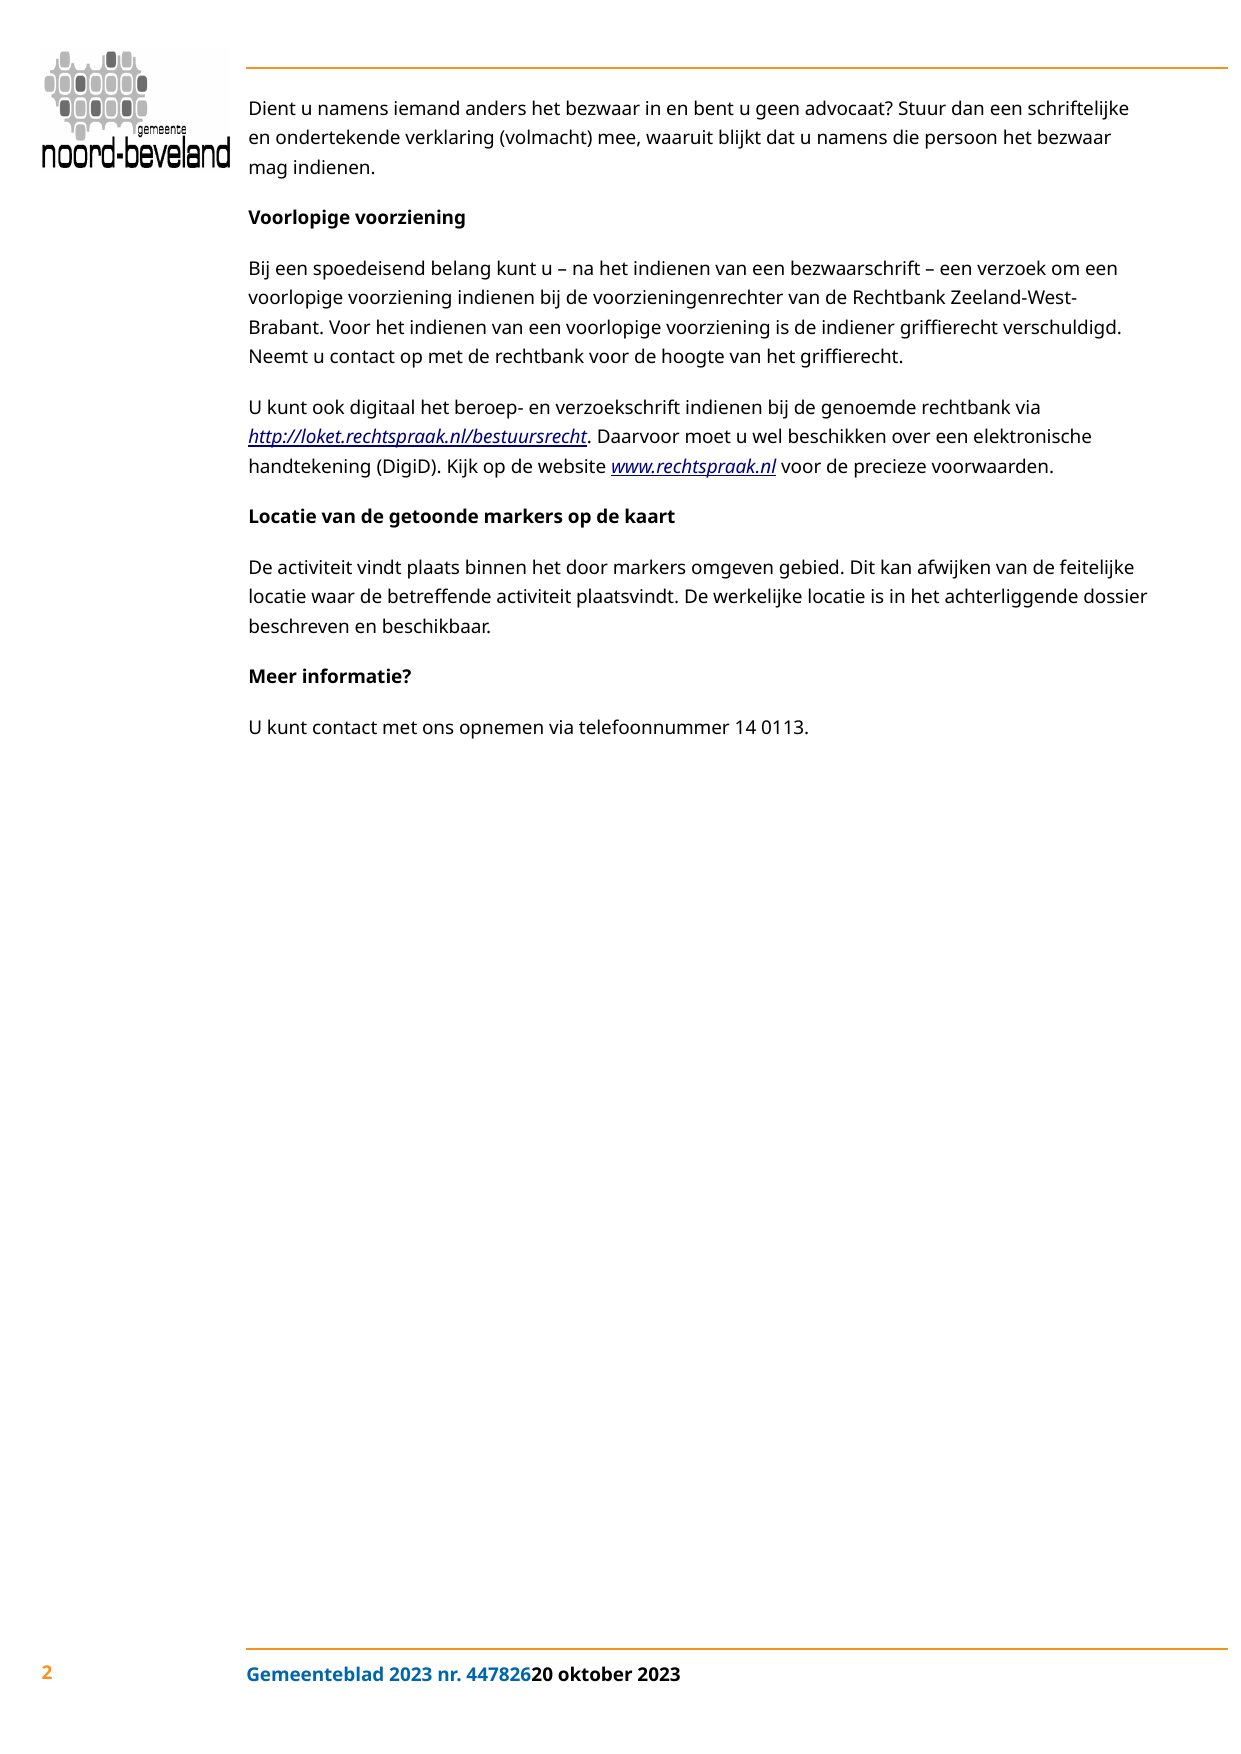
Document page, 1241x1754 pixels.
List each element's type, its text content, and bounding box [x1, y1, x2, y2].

picture [41, 47, 231, 172]
text Voorlopige voorziening [248, 204, 1152, 230]
text De activiteit vindt plaats binnen het door markers omgeven gebied. Dit kan afwijken van de feitelijke locatie waar de betreffende activiteit plaatsvindt. De werkelijke locatie is in het achterliggende dossier beschreven en beschikbaar. [248, 554, 1152, 639]
text Dient u namens iemand anders het bezwaar in en bent u geen advocaat? Stuur dan een schriftelijke en ondertekende verklaring (volmacht) mee, waaruit blijkt dat u namens die persoon het bezwaar mag indienen. [248, 95, 1152, 180]
text U kunt ook digitaal het beroep- en verzoekschrift indienen bij de genoemde rechtbank via http://loket.rechtspraak.nl/bestuursrecht. Daarvoor moet u wel beschikken over een elektronische handtekening (DigiD). Kijk op de website www.rechtspraak.nl voor de precieze voorwaarden. [248, 394, 1152, 479]
text Meer informatie? [248, 663, 1152, 689]
text Locatie van de getoonde markers op de kaart [248, 503, 1152, 529]
text U kunt contact met ons opnemen via telefoonnummer 14 0113. [248, 714, 1152, 740]
text Bij een spoedeisend belang kunt u – na het indienen van een bezwaarschrift – een verzoek om een voorlopige voorziening indienen bij de voorzieningenrechter van de Rechtbank Zeeland-West-Brabant. Voor het indienen van een voorlopige voorziening is de indiener griffierecht verschuldigd. Neemt u contact op met de rechtbank voor de hoogte van het griffierecht. [248, 255, 1152, 369]
